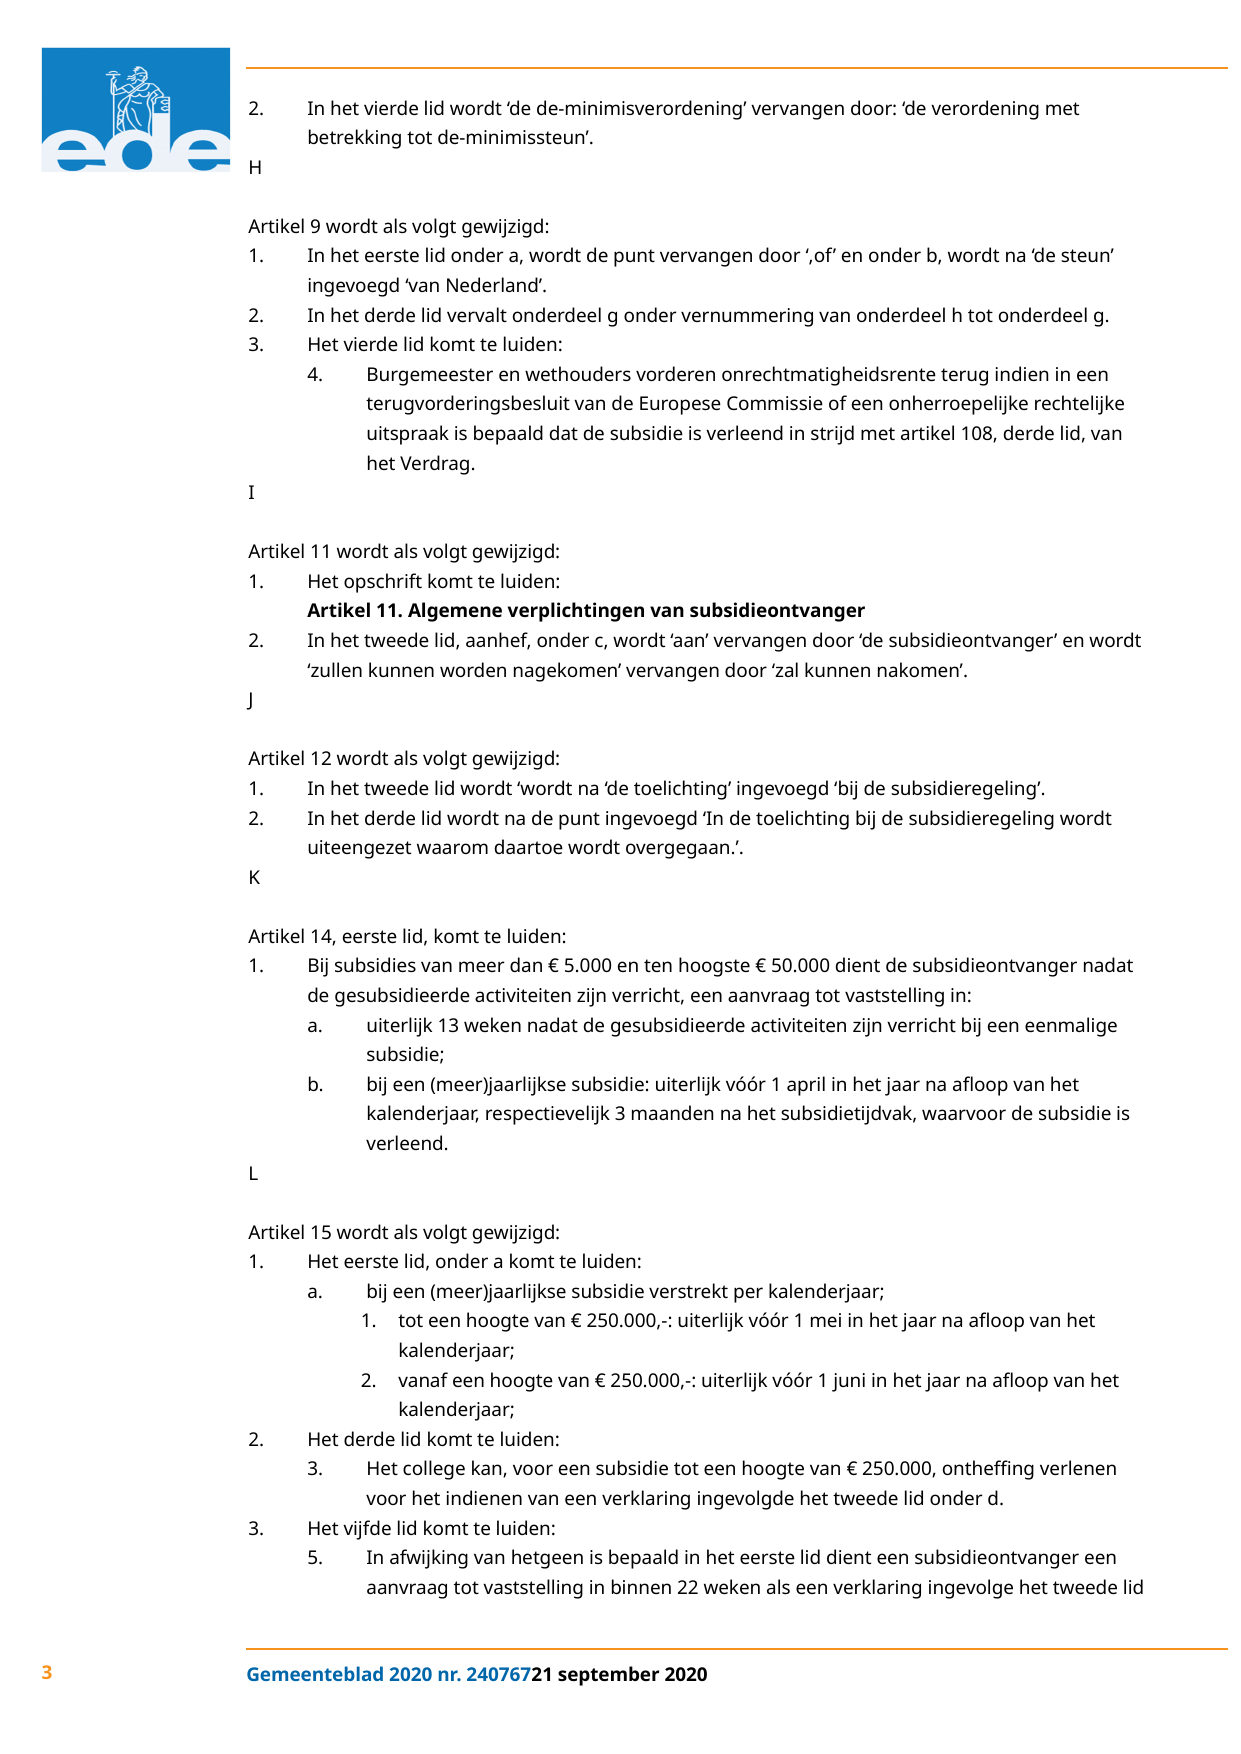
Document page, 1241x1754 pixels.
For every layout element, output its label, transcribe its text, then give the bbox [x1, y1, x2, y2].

list In het derde lid vervalt onderdeel g onder vernummering van onderdeel h tot onderdeel g. [248, 302, 1152, 328]
text Artikel 11 wordt als volgt gewijzigd: [248, 538, 1152, 564]
list Het opschrift komt te luiden: [248, 568, 1152, 594]
list In het tweede lid, aanhef, onder c, wordt ‘aan’ vervangen door ‘de subsidieontvanger’ en wordt ‘zullen kunnen worden nagekomen’ vervangen door ‘zal kunnen nakomen’. [248, 627, 1152, 683]
list Het vijfde lid komt te luiden: [248, 1515, 1152, 1541]
list Burgemeester en wethouders vorderen onrechtmatigheidsrente terug indien in een terugvorderingsbesluit van de Europese Commissie of een onherroepelijke rechtelijke uitspraak is bepaald dat de subsidie is verleend in strijd met artikel 108, derde lid, van het Verdrag. [307, 361, 1152, 476]
list vanaf een hoogte van € 250.000,-: uiterlijk vóór 1 juni in het jaar na afloop van het kalenderjaar; [361, 1367, 1152, 1422]
list Het derde lid komt te luiden: [248, 1426, 1152, 1452]
list In het vierde lid wordt ‘de de-minimisverordening’ vervangen door: ‘de verordening met betrekking tot de-minimissteun’. [248, 95, 1152, 150]
text L [248, 1160, 1152, 1186]
text Artikel 9 wordt als volgt gewijzigd: [248, 213, 1152, 239]
list In afwijking van hetgeen is bepaald in het eerste lid dient een subsidieontvanger een aanvraag tot vaststelling in binnen 22 weken als een verklaring ingevolge het tweede lid [307, 1544, 1152, 1600]
text H [248, 154, 1152, 180]
text J [248, 686, 1152, 712]
text Artikel 12 wordt als volgt gewijzigd: [248, 746, 1152, 771]
text I [248, 479, 1152, 505]
text Artikel 14, eerste lid, komt te luiden: [248, 923, 1152, 949]
list In het eerste lid onder a, wordt de punt vervangen door ‘,of’ en onder b, wordt na ‘de steun’ ingevoegd ‘van Nederland’. [248, 243, 1152, 298]
list In het tweede lid wordt ‘wordt na ‘de toelichting’ ingevoegd ‘bij de subsidieregeling’. [248, 775, 1152, 801]
picture [41, 47, 231, 172]
list tot een hoogte van € 250.000,-: uiterlijk vóór 1 mei in het jaar na afloop van het kalenderjaar; [361, 1308, 1152, 1363]
list Het eerste lid, onder a komt te luiden: [248, 1248, 1152, 1274]
list In het derde lid wordt na de punt ingevoegd ‘In de toelichting bij de subsidieregeling wordt uiteengezet waarom daartoe wordt overgegaan.’. [248, 805, 1152, 860]
list Het college kan, voor een subsidie tot een hoogte van € 250.000, ontheffing verlenen voor het indienen van een verklaring ingevolgde het tweede lid onder d. [307, 1456, 1152, 1511]
list bij een (meer)jaarlijkse subsidie verstrekt per kalenderjaar; [307, 1278, 1152, 1304]
list bij een (meer)jaarlijkse subsidie: uiterlijk vóór 1 april in het jaar na afloop van het kalenderjaar, respectievelijk 3 maanden na het subsidietijdvak, waarvoor de subsidie is verleend. [307, 1071, 1152, 1156]
text Artikel 15 wordt als volgt gewijzigd: [248, 1219, 1152, 1245]
list uiterlijk 13 weken nadat de gesubsidieerde activiteiten zijn verricht bij een eenmalige subsidie; [307, 1012, 1152, 1067]
list Het vierde lid komt te luiden: [248, 331, 1152, 357]
list Bij subsidies van meer dan € 5.000 en ten hoogste € 50.000 dient de subsidieontvanger nadat de gesubsidieerde activiteiten zijn verricht, een aanvraag tot vaststelling in: [248, 953, 1152, 1008]
list Artikel 11. Algemene verplichtingen van subsidieontvanger [248, 598, 1152, 623]
text K [248, 864, 1152, 890]
